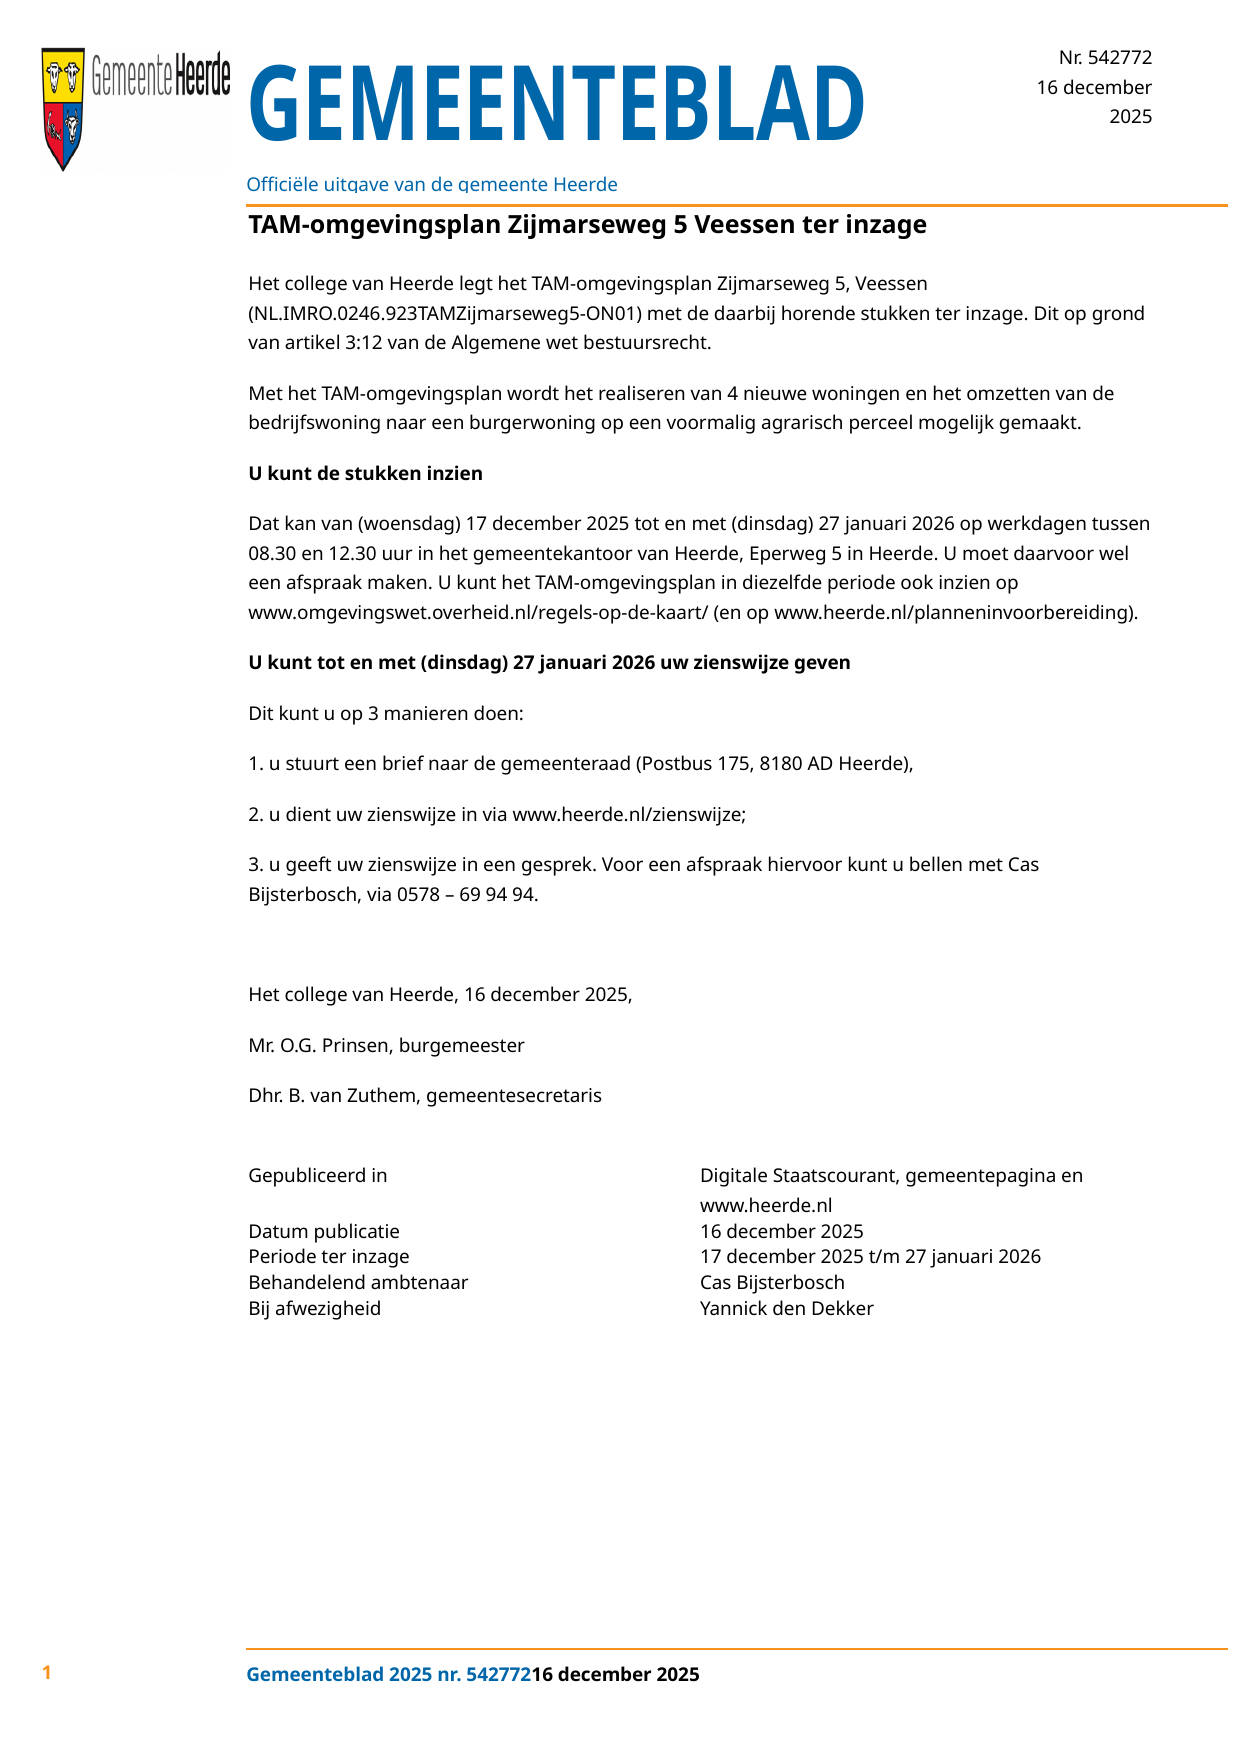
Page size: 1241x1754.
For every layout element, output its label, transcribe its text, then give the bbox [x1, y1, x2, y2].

table_cell 16 december 2025 [700, 1218, 1152, 1243]
table_cell Cas Bijsterbosch [700, 1269, 1152, 1295]
table_cell Periode ter inzage [248, 1244, 700, 1269]
text Het college van Heerde legt het TAM-omgevingsplan Zijmarseweg 5, Veessen (NL.IMRO.0246.923TAMZijmarseweg5-ON01) met de daarbij horende stukken ter inzage. Dit op grond van artikel 3:12 van de Algemene wet bestuursrecht. [248, 270, 1152, 355]
text U kunt de stukken inzien [248, 460, 1152, 486]
text Het college van Heerde, 16 december 2025, [248, 982, 1152, 1007]
table_cell Yannick den Dekker [700, 1295, 1152, 1321]
text Dhr. B. van Zuthem, gemeentesecretaris [248, 1082, 1152, 1108]
text 1. u stuurt een brief naar de gemeenteraad (Postbus 175, 8180 AD Heerde), [248, 750, 1152, 776]
picture [41, 47, 231, 172]
text Dit kunt u op 3 manieren doen: [248, 700, 1152, 726]
text TAM-omgevingsplan Zijmarseweg 5 Veessen ter inzage [248, 207, 1152, 241]
table_header Gepubliceerd in [248, 1163, 700, 1218]
table_cell 17 december 2025 t/m 27 januari 2026 [700, 1244, 1152, 1269]
text U kunt tot en met (dinsdag) 27 januari 2026 uw zienswijze geven [248, 649, 1152, 675]
table_header Digitale Staatscourant, gemeentepagina en www.heerde.nl [700, 1163, 1152, 1218]
table_cell Behandelend ambtenaar [248, 1269, 700, 1295]
text Dat kan van (woensdag) 17 december 2025 tot en met (dinsdag) 27 januari 2026 op werkdagen tussen 08.30 en 12.30 uur in het gemeentekantoor van Heerde, Eperweg 5 in Heerde. U moet daarvoor wel een afspraak maken. U kunt het TAM-omgevingsplan in diezelfde periode ook inzien op www.omgevingswet.overheid.nl/regels-op-de-kaart/ (en op www.heerde.nl/planneninvoorbereiding). [248, 510, 1152, 625]
text 2. u dient uw zienswijze in via www.heerde.nl/zienswijze; [248, 801, 1152, 826]
text Met het TAM-omgevingsplan wordt het realiseren van 4 nieuwe woningen en het omzetten van de bedrijfswoning naar een burgerwoning op een voormalig agrarisch perceel mogelijk gemaakt. [248, 380, 1152, 435]
table_cell Datum publicatie [248, 1218, 700, 1243]
text Mr. O.G. Prinsen, burgemeester [248, 1032, 1152, 1058]
table_cell Bij afwezigheid [248, 1295, 700, 1321]
text 3. u geeft uw zienswijze in een gesprek. Voor een afspraak hiervoor kunt u bellen met Cas Bijsterbosch, via 0578 – 69 94 94. [248, 851, 1152, 906]
